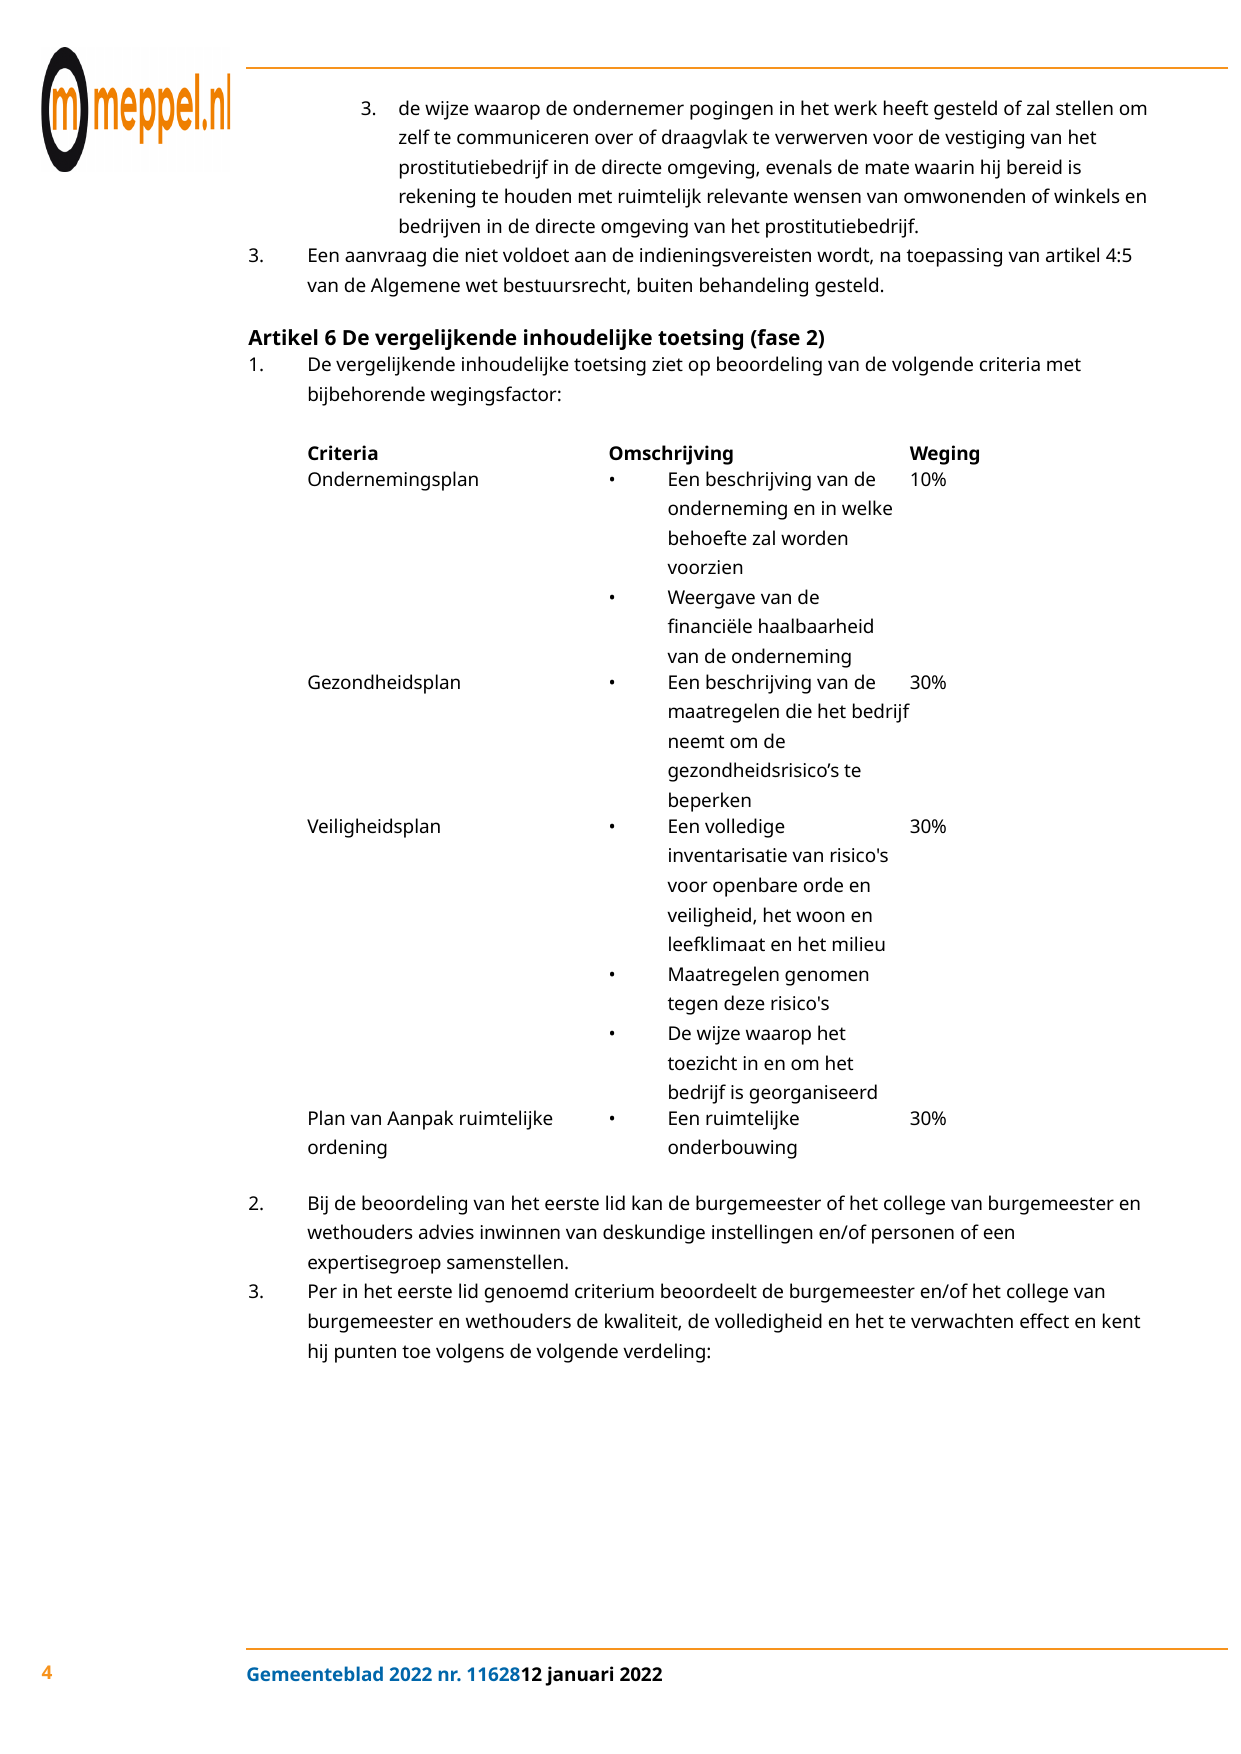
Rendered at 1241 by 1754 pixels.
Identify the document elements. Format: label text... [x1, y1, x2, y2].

table_header Criteria [307, 440, 608, 466]
table_cell Een beschrijving van de maatregelen die het bedrijf neemt om de gezondheidsrisico’s te beperken [608, 669, 909, 813]
table_cell Veiligheidsplan [307, 813, 608, 1105]
table_header Weging [910, 440, 1211, 466]
table_cell 30% [910, 813, 1211, 1105]
list Bij de beoordeling van het eerste lid kan de burgemeester of het college van burgemeester en wethouders advies inwinnen van deskundige instellingen en/of personen of een expertisegroep samenstellen. [248, 1190, 1152, 1275]
table_cell 10% [910, 466, 1211, 669]
table_cell Een beschrijving van de onderneming en in welke behoefte zal worden voorzien Weergave van de financiële haalbaarheid van de onderneming [608, 466, 909, 669]
table_cell 30% [910, 669, 1211, 813]
list de wijze waarop de ondernemer pogingen in het werk heeft gesteld of zal stellen om zelf te communiceren over of draagvlak te verwerven voor de vestiging van het prostitutiebedrijf in de directe omgeving, evenals de mate waarin hij bereid is rekening te houden met ruimtelijk relevante wensen van omwonenden of winkels en bedrijven in de directe omgeving van het prostitutiebedrijf. [361, 95, 1152, 239]
list Een aanvraag die niet voldoet aan de indieningsvereisten wordt, na toepassing van artikel 4:5 van de Algemene wet bestuursrecht, buiten behandeling gesteld. [248, 243, 1152, 298]
table_header Omschrijving [608, 440, 909, 466]
picture [41, 47, 231, 172]
table_cell Plan van Aanpak ruimtelijke ordening [307, 1105, 608, 1160]
table_cell Een ruimtelijke onderbouwing [608, 1105, 909, 1160]
list De vergelijkende inhoudelijke toetsing ziet op beoordeling van de volgende criteria met bijbehorende wegingsfactor: [248, 351, 1152, 406]
table_cell Een volledige inventarisatie van risico's voor openbare orde en veiligheid, het woon en leefklimaat en het milieu Maatregelen genomen tegen deze risico's De wijze waarop het toezicht in en om het bedrijf is georganiseerd [608, 813, 909, 1105]
table_cell 30% [910, 1105, 1211, 1160]
table_cell Ondernemingsplan [307, 466, 608, 669]
list Per in het eerste lid genoemd criterium beoordeelt de burgemeester en/of het college van burgemeester en wethouders de kwaliteit, de volledigheid en het te verwachten effect en kent hij punten toe volgens de volgende verdeling: [248, 1279, 1152, 1364]
text Artikel 6 De vergelijkende inhoudelijke toetsing (fase 2) [248, 323, 1152, 351]
table_cell Gezondheidsplan [307, 669, 608, 813]
